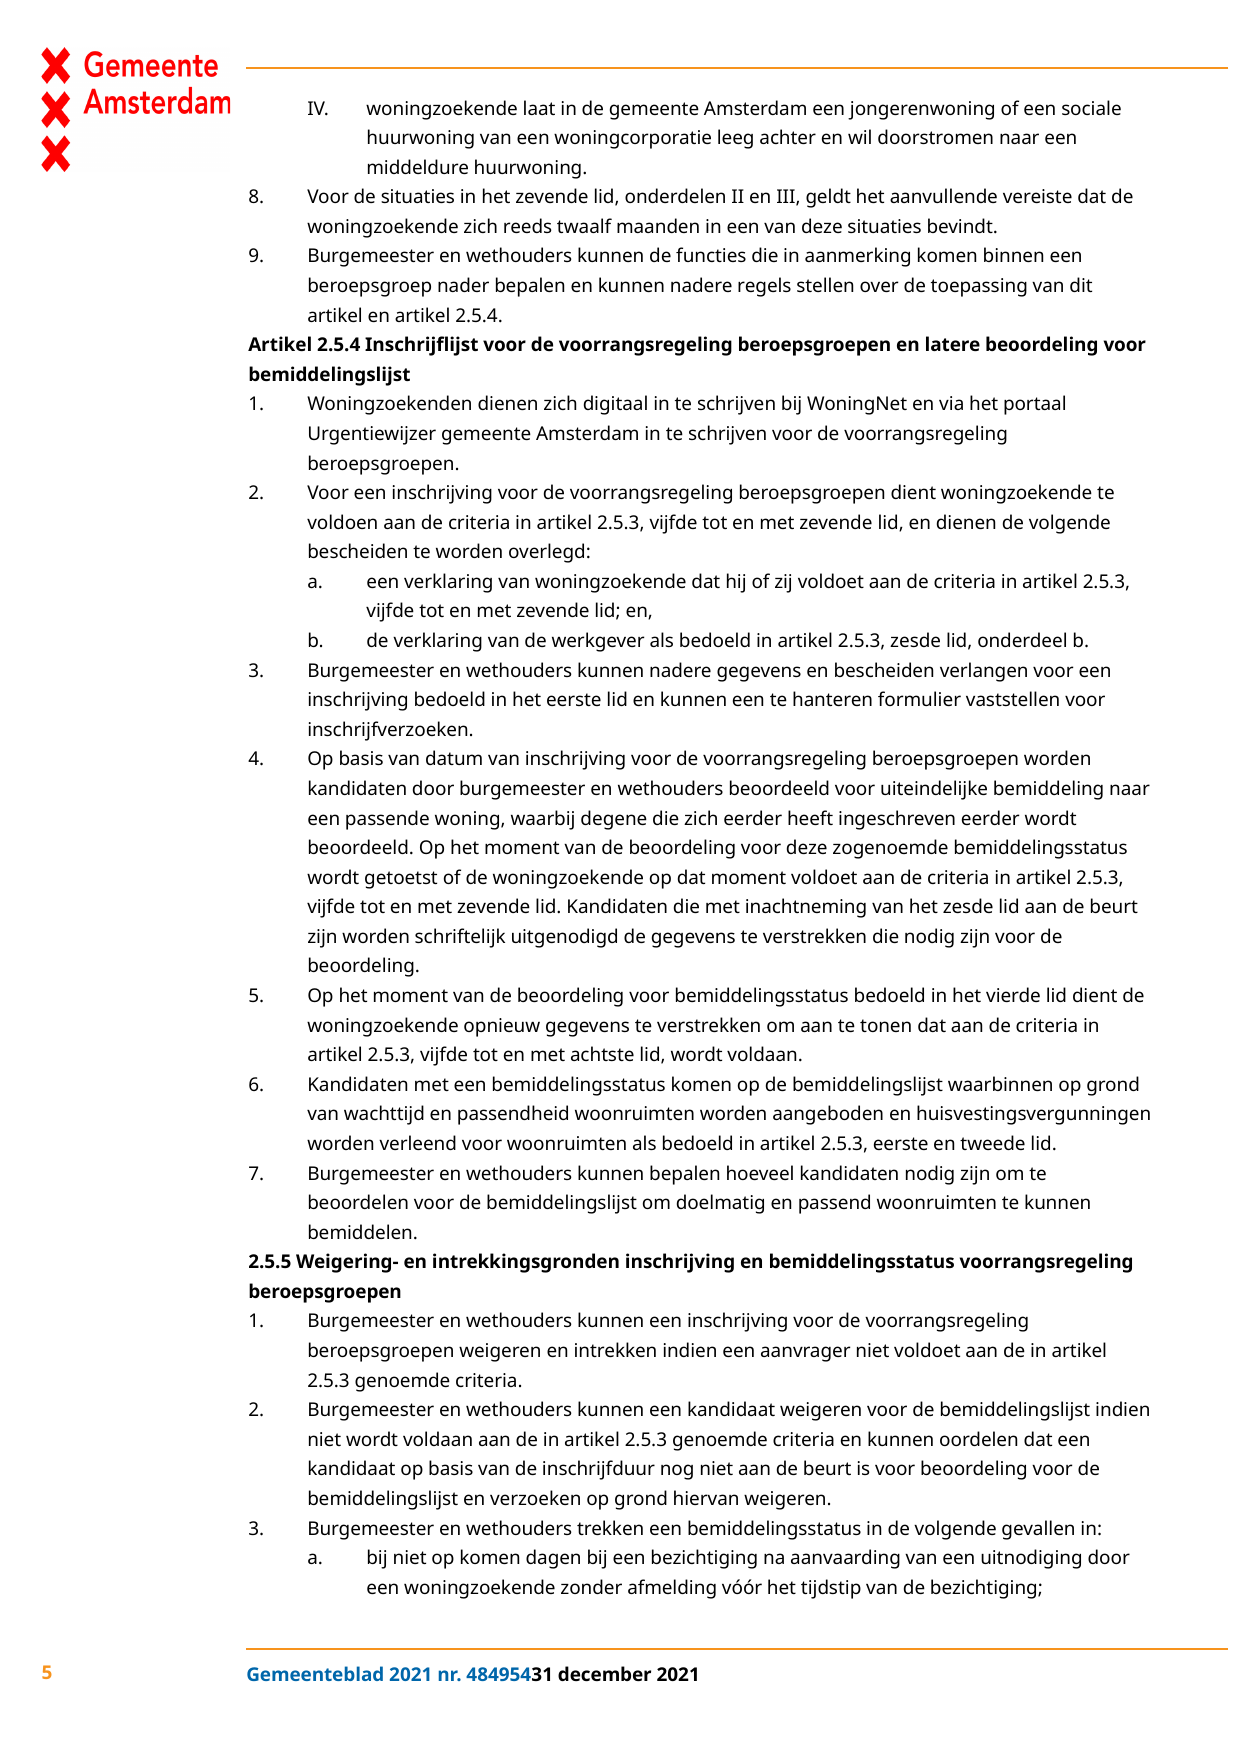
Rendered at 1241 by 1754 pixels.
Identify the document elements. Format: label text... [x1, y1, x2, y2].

list een verklaring van woningzoekende dat hij of zij voldoet aan de criteria in artikel 2.5.3, vijfde tot en met zevende lid; en, [307, 568, 1152, 623]
list Kandidaten met een bemiddelingsstatus komen op de bemiddelingslijst waarbinnen op grond van wachttijd en passendheid woonruimten worden aangeboden en huisvestingsvergunningen worden verleend voor woonruimten als bedoeld in artikel 2.5.3, eerste en tweede lid. [248, 1071, 1152, 1156]
list Burgemeester en wethouders kunnen bepalen hoeveel kandidaten nodig zijn om te beoordelen voor de bemiddelingslijst om doelmatig en passend woonruimten te kunnen bemiddelen. [248, 1160, 1152, 1245]
text Artikel 2.5.4 Inschrijflijst voor de voorrangsregeling beroepsgroepen en latere beoordeling voor bemiddelingslijst [248, 331, 1152, 387]
list Woningzoekenden dienen zich digitaal in te schrijven bij WoningNet en via het portaal Urgentiewijzer gemeente Amsterdam in te schrijven voor de voorrangsregeling beroepsgroepen. [248, 391, 1152, 476]
list bij niet op komen dagen bij een bezichtiging na aanvaarding van een uitnodiging door een woningzoekende zonder afmelding vóór het tijdstip van de bezichtiging; [307, 1544, 1152, 1600]
list Burgemeester en wethouders kunnen een kandidaat weigeren voor de bemiddelingslijst indien niet wordt voldaan aan de in artikel 2.5.3 genoemde criteria en kunnen oordelen dat een kandidaat op basis van de inschrijfduur nog niet aan de beurt is voor beoordeling voor de bemiddelingslijst en verzoeken op grond hiervan weigeren. [248, 1396, 1152, 1511]
picture [41, 47, 231, 172]
list Burgemeester en wethouders trekken een bemiddelingsstatus in de volgende gevallen in: [248, 1515, 1152, 1541]
text 2.5.5 Weigering- en intrekkingsgronden inschrijving en bemiddelingsstatus voorrangsregeling beroepsgroepen [248, 1248, 1152, 1304]
list Op het moment van de beoordeling voor bemiddelingsstatus bedoeld in het vierde lid dient de woningzoekende opnieuw gegevens te verstrekken om aan te tonen dat aan de criteria in artikel 2.5.3, vijfde tot en met achtste lid, wordt voldaan. [248, 982, 1152, 1067]
list Burgemeester en wethouders kunnen nadere gegevens en bescheiden verlangen voor een inschrijving bedoeld in het eerste lid en kunnen een te hanteren formulier vaststellen voor inschrijfverzoeken. [248, 657, 1152, 742]
list Voor de situaties in het zevende lid, onderdelen II en III, geldt het aanvullende vereiste dat de woningzoekende zich reeds twaalf maanden in een van deze situaties bevindt. [248, 183, 1152, 239]
list de verklaring van de werkgever als bedoeld in artikel 2.5.3, zesde lid, onderdeel b. [307, 627, 1152, 653]
list Voor een inschrijving voor de voorrangsregeling beroepsgroepen dient woningzoekende te voldoen aan de criteria in artikel 2.5.3, vijfde tot en met zevende lid, en dienen de volgende bescheiden te worden overlegd: [248, 479, 1152, 564]
list Burgemeester en wethouders kunnen de functies die in aanmerking komen binnen een beroepsgroep nader bepalen en kunnen nadere regels stellen over de toepassing van dit artikel en artikel 2.5.4. [248, 243, 1152, 328]
list Burgemeester en wethouders kunnen een inschrijving voor de voorrangsregeling beroepsgroepen weigeren en intrekken indien een aanvrager niet voldoet aan de in artikel 2.5.3 genoemde criteria. [248, 1308, 1152, 1393]
list woningzoekende laat in de gemeente Amsterdam een jongerenwoning of een sociale huurwoning van een woningcorporatie leeg achter en wil doorstromen naar een middeldure huurwoning. [307, 95, 1152, 180]
list Op basis van datum van inschrijving voor de voorrangsregeling beroepsgroepen worden kandidaten door burgemeester en wethouders beoordeeld voor uiteindelijke bemiddeling naar een passende woning, waarbij degene die zich eerder heeft ingeschreven eerder wordt beoordeeld. Op het moment van de beoordeling voor deze zogenoemde bemiddelingsstatus wordt getoetst of de woningzoekende op dat moment voldoet aan de criteria in artikel 2.5.3, vijfde tot en met zevende lid. Kandidaten die met inachtneming van het zesde lid aan de beurt zijn worden schriftelijk uitgenodigd de gegevens te verstrekken die nodig zijn voor de beoordeling. [248, 746, 1152, 978]
